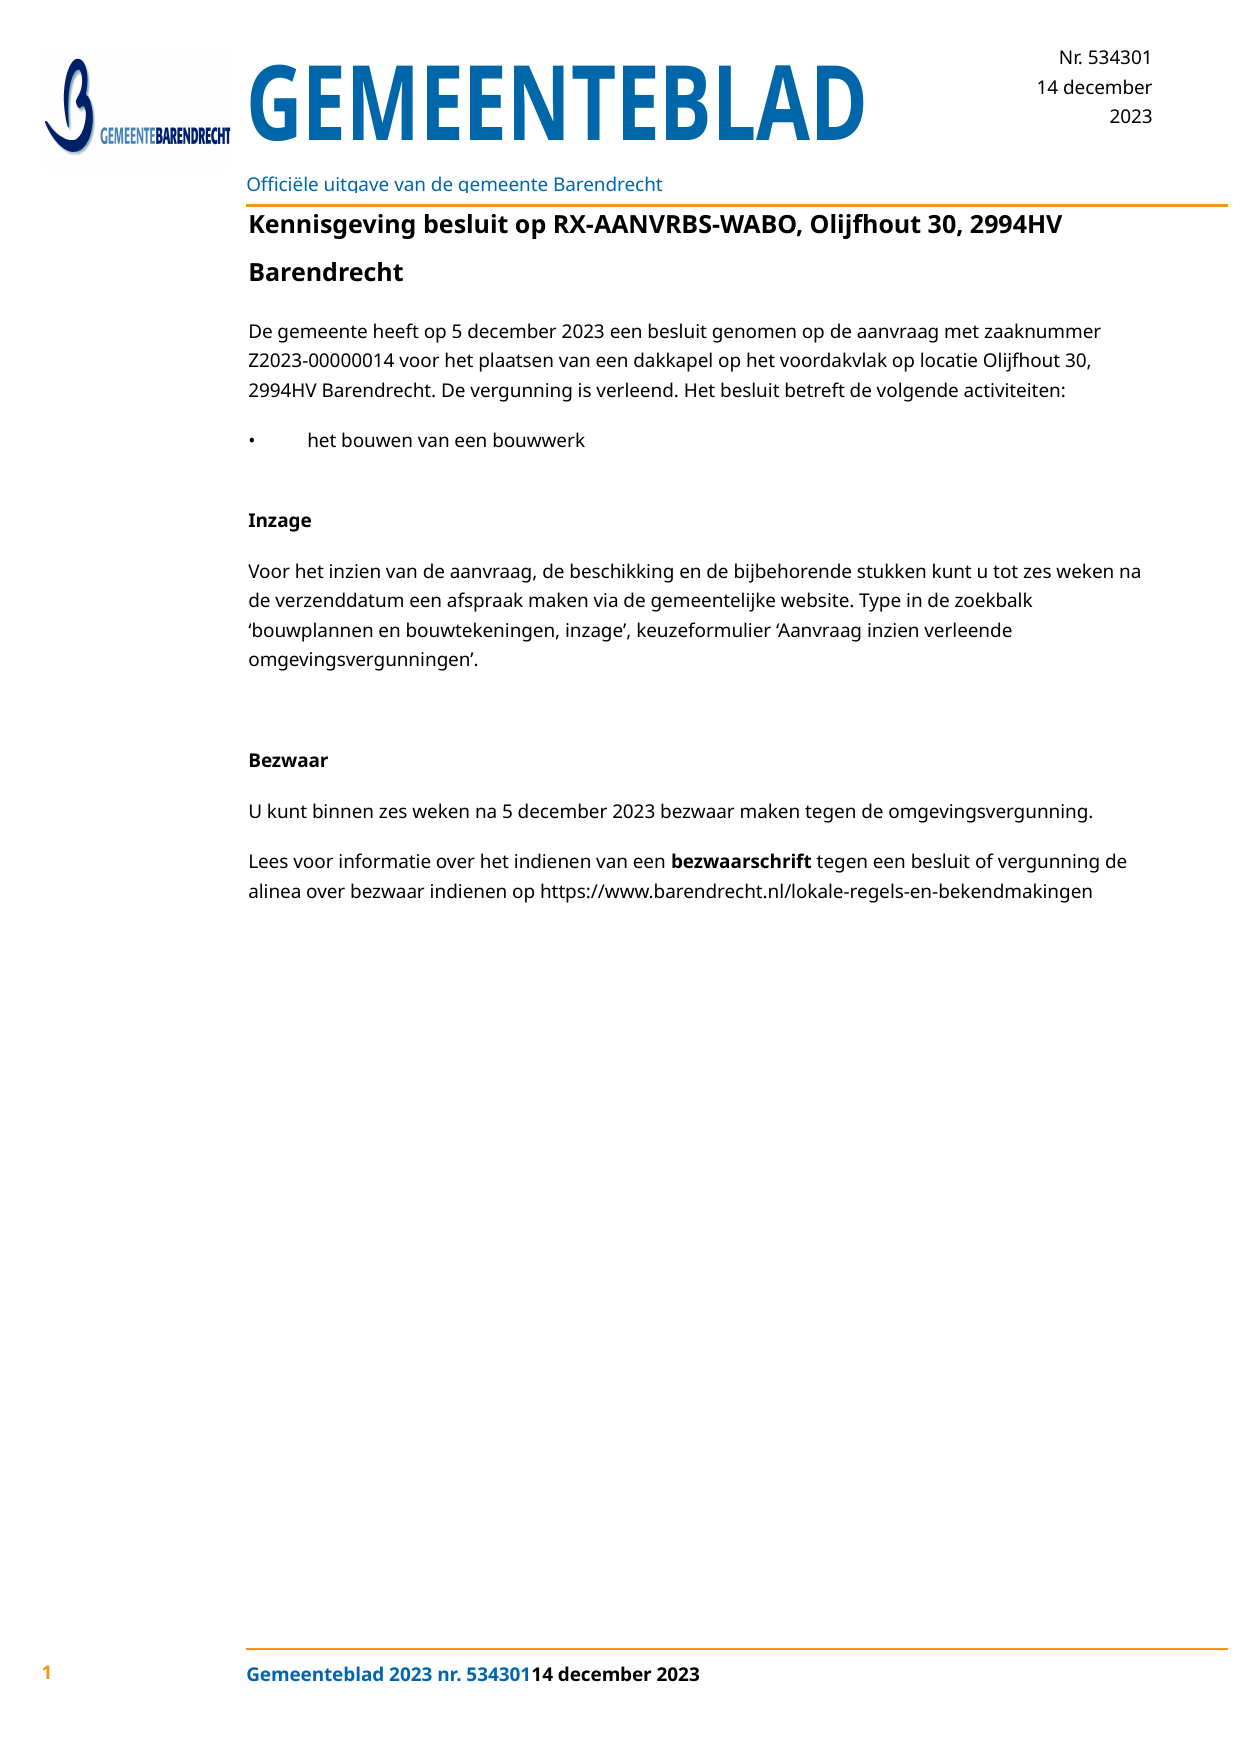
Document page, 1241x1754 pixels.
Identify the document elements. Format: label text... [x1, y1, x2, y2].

text U kunt binnen zes weken na 5 december 2023 bezwaar maken tegen de omgevingsvergunning. [248, 798, 1152, 824]
text De gemeente heeft op 5 december 2023 een besluit genomen op de aanvraag met zaaknummer Z2023-00000014 voor het plaatsen van een dakkapel op het voordakvlak op locatie Olijfhout 30, 2994HV Barendrecht. De vergunning is verleend. Het besluit betreft de volgende activiteiten: [248, 318, 1152, 403]
text Inzage [248, 507, 1152, 533]
picture [41, 47, 231, 172]
text Kennisgeving besluit op RX-AANVRBS-WABO, Olijfhout 30, 2994HV Barendrecht [248, 207, 1152, 288]
text Voor het inzien van de aanvraag, de beschikking en de bijbehorende stukken kunt u tot zes weken na de verzenddatum een afspraak maken via de gemeentelijke website. Type in de zoekbalk ‘bouwplannen en bouwtekeningen, inzage’, keuzeformulier ‘Aanvraag inzien verleende omgevingsvergunningen’. [248, 558, 1152, 672]
list het bouwen van een bouwwerk [248, 427, 1152, 453]
text Lees voor informatie over het indienen van een bezwaarschrift tegen een besluit of vergunning de alinea over bezwaar indienen op https://www.barendrecht.nl/lokale-regels-en-bekendmakingen [248, 848, 1152, 904]
text Bezwaar [248, 747, 1152, 773]
